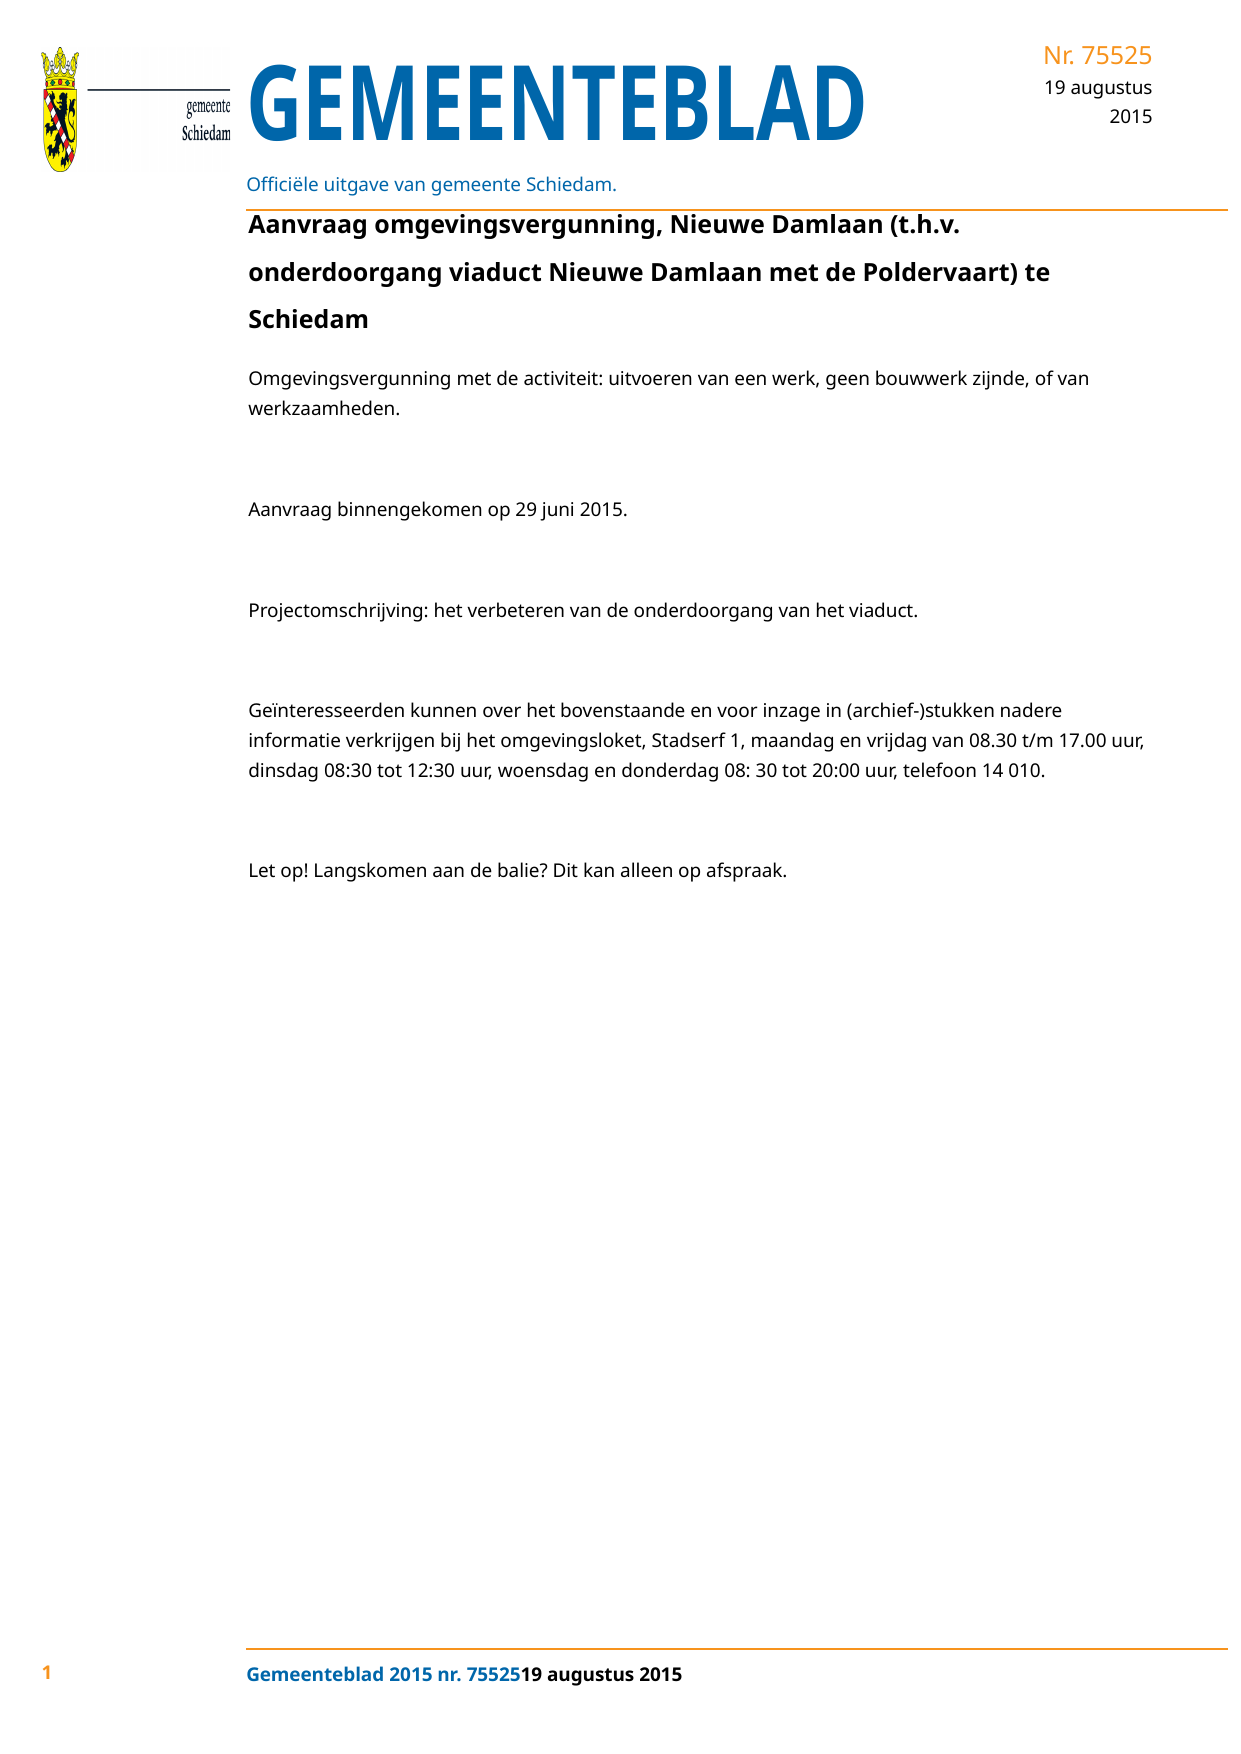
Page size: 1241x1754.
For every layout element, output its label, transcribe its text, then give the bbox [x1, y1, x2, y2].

text Let op! Langskomen aan de balie? Dit kan alleen op afspraak. [248, 858, 1152, 883]
text Geïnteresseerden kunnen over het bovenstaande en voor inzage in (archief-)stukken nadere informatie verkrijgen bij het omgevingsloket, Stadserf 1, maandag en vrijdag van 08.30 t/m 17.00 uur, dinsdag 08:30 tot 12:30 uur, woensdag en donderdag 08: 30 tot 20:00 uur, telefoon 14 010. [248, 698, 1152, 782]
picture [41, 47, 231, 172]
text Aanvraag binnengekomen op 29 juni 2015. [248, 496, 1152, 522]
text Aanvraag omgevingsvergunning, Nieuwe Damlaan (t.h.v. onderdoorgang viaduct Nieuwe Damlaan met de Poldervaart) te Schiedam [248, 211, 1152, 336]
text Omgevingsvergunning met de activiteit: uitvoeren van een werk, geen bouwwerk zijnde, of van werkzaamheden. [248, 366, 1152, 421]
text Projectomschrijving: het verbeteren van de onderdoorgang van het viaduct. [248, 597, 1152, 622]
